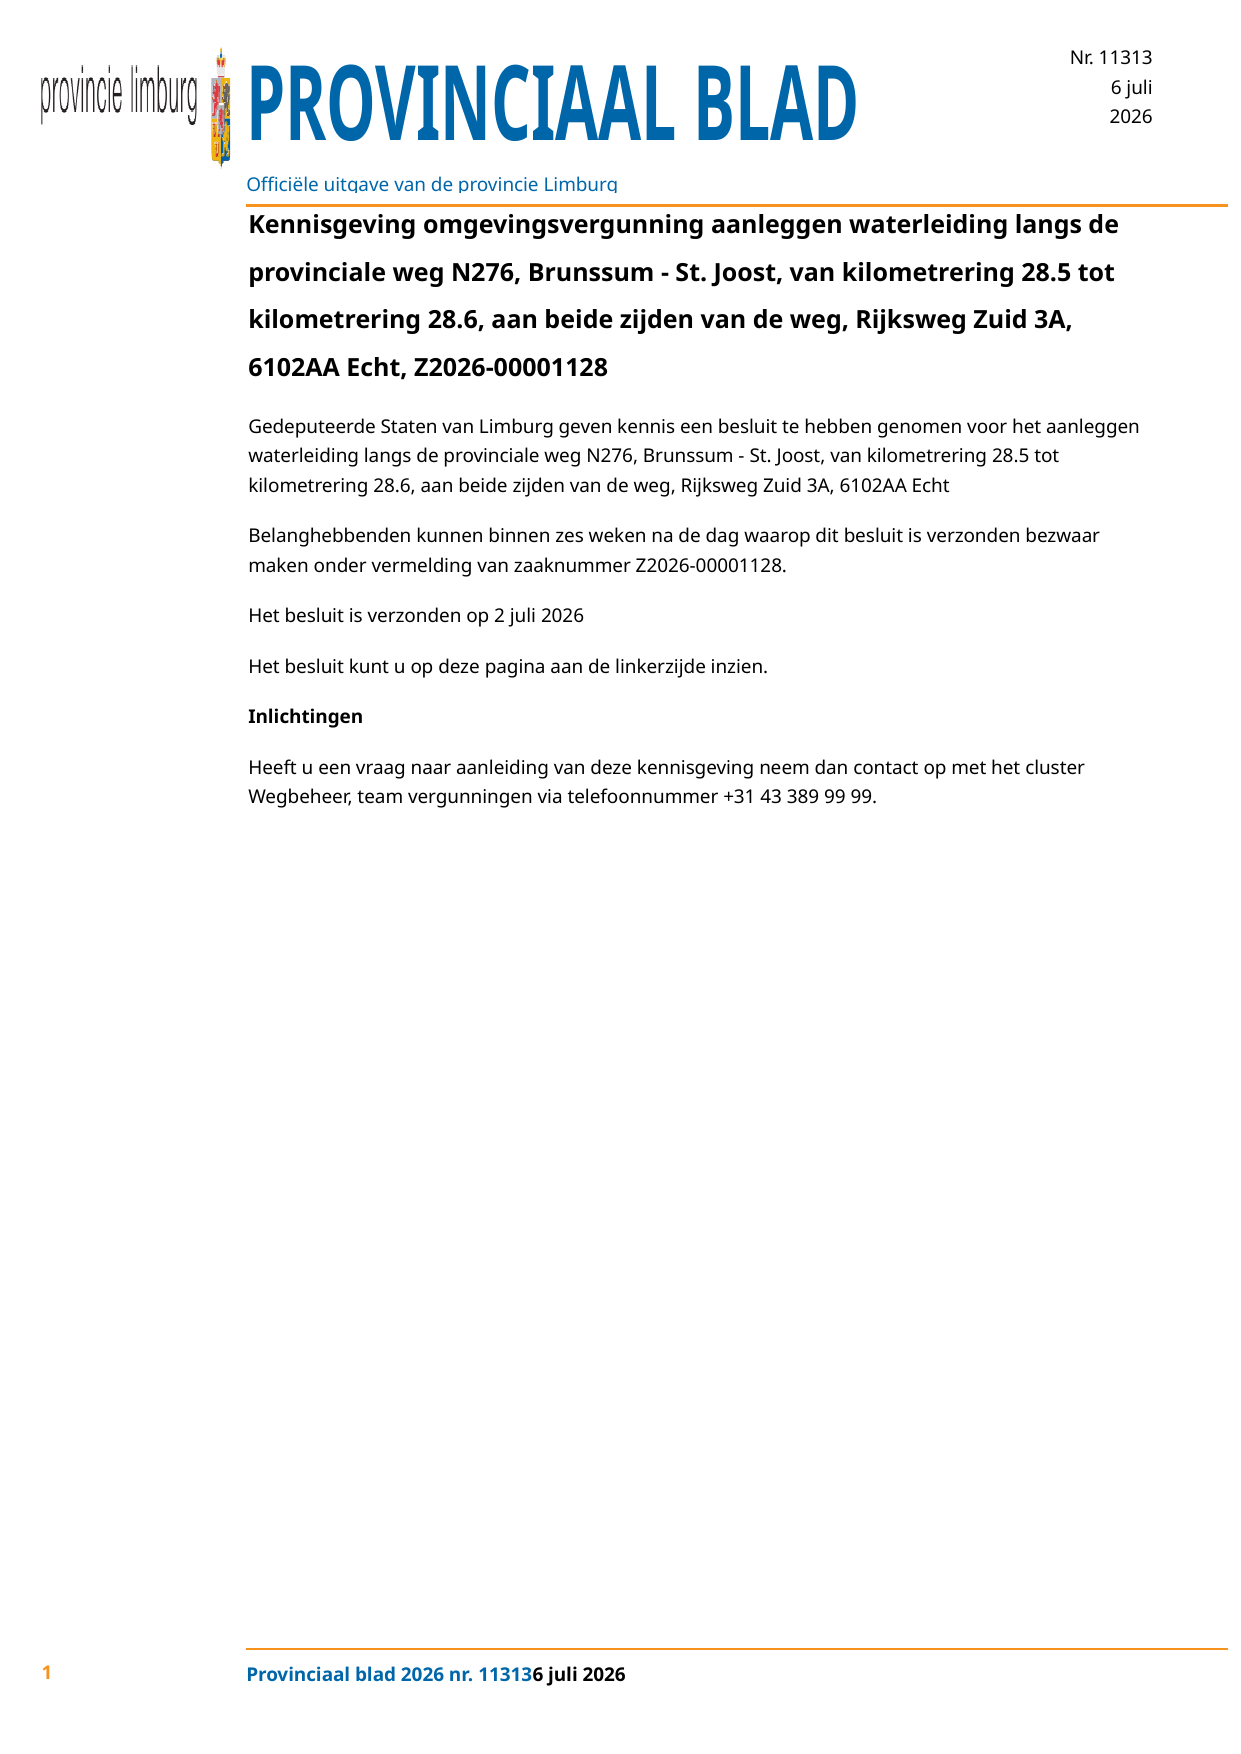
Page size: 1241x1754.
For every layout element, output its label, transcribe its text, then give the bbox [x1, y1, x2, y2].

text Inlichtingen [248, 703, 1152, 729]
text Gedeputeerde Staten van Limburg geven kennis een besluit te hebben genomen voor het aanleggen waterleiding langs de provinciale weg N276, Brunssum - St. Joost, van kilometrering 28.5 tot kilometrering 28.6, aan beide zijden van de weg, Rijksweg Zuid 3A, 6102AA Echt [248, 413, 1152, 498]
text Heeft u een vraag naar aanleiding van deze kennisgeving neem dan contact op met het cluster Wegbeheer, team vergunningen via telefoonnummer +31 43 389 99 99. [248, 754, 1152, 809]
text Het besluit kunt u op deze pagina aan de linkerzijde inzien. [248, 653, 1152, 679]
text Het besluit is verzonden op 2 juli 2026 [248, 603, 1152, 628]
picture [41, 47, 231, 172]
text Kennisgeving omgevingsvergunning aanleggen waterleiding langs de provinciale weg N276, Brunssum - St. Joost, van kilometrering 28.5 tot kilometrering 28.6, aan beide zijden van de weg, Rijksweg Zuid 3A, 6102AA Echt, Z2026-00001128 [248, 207, 1152, 384]
text Belanghebbenden kunnen binnen zes weken na de dag waarop dit besluit is verzonden bezwaar maken onder vermelding van zaaknummer Z2026-00001128. [248, 523, 1152, 578]
